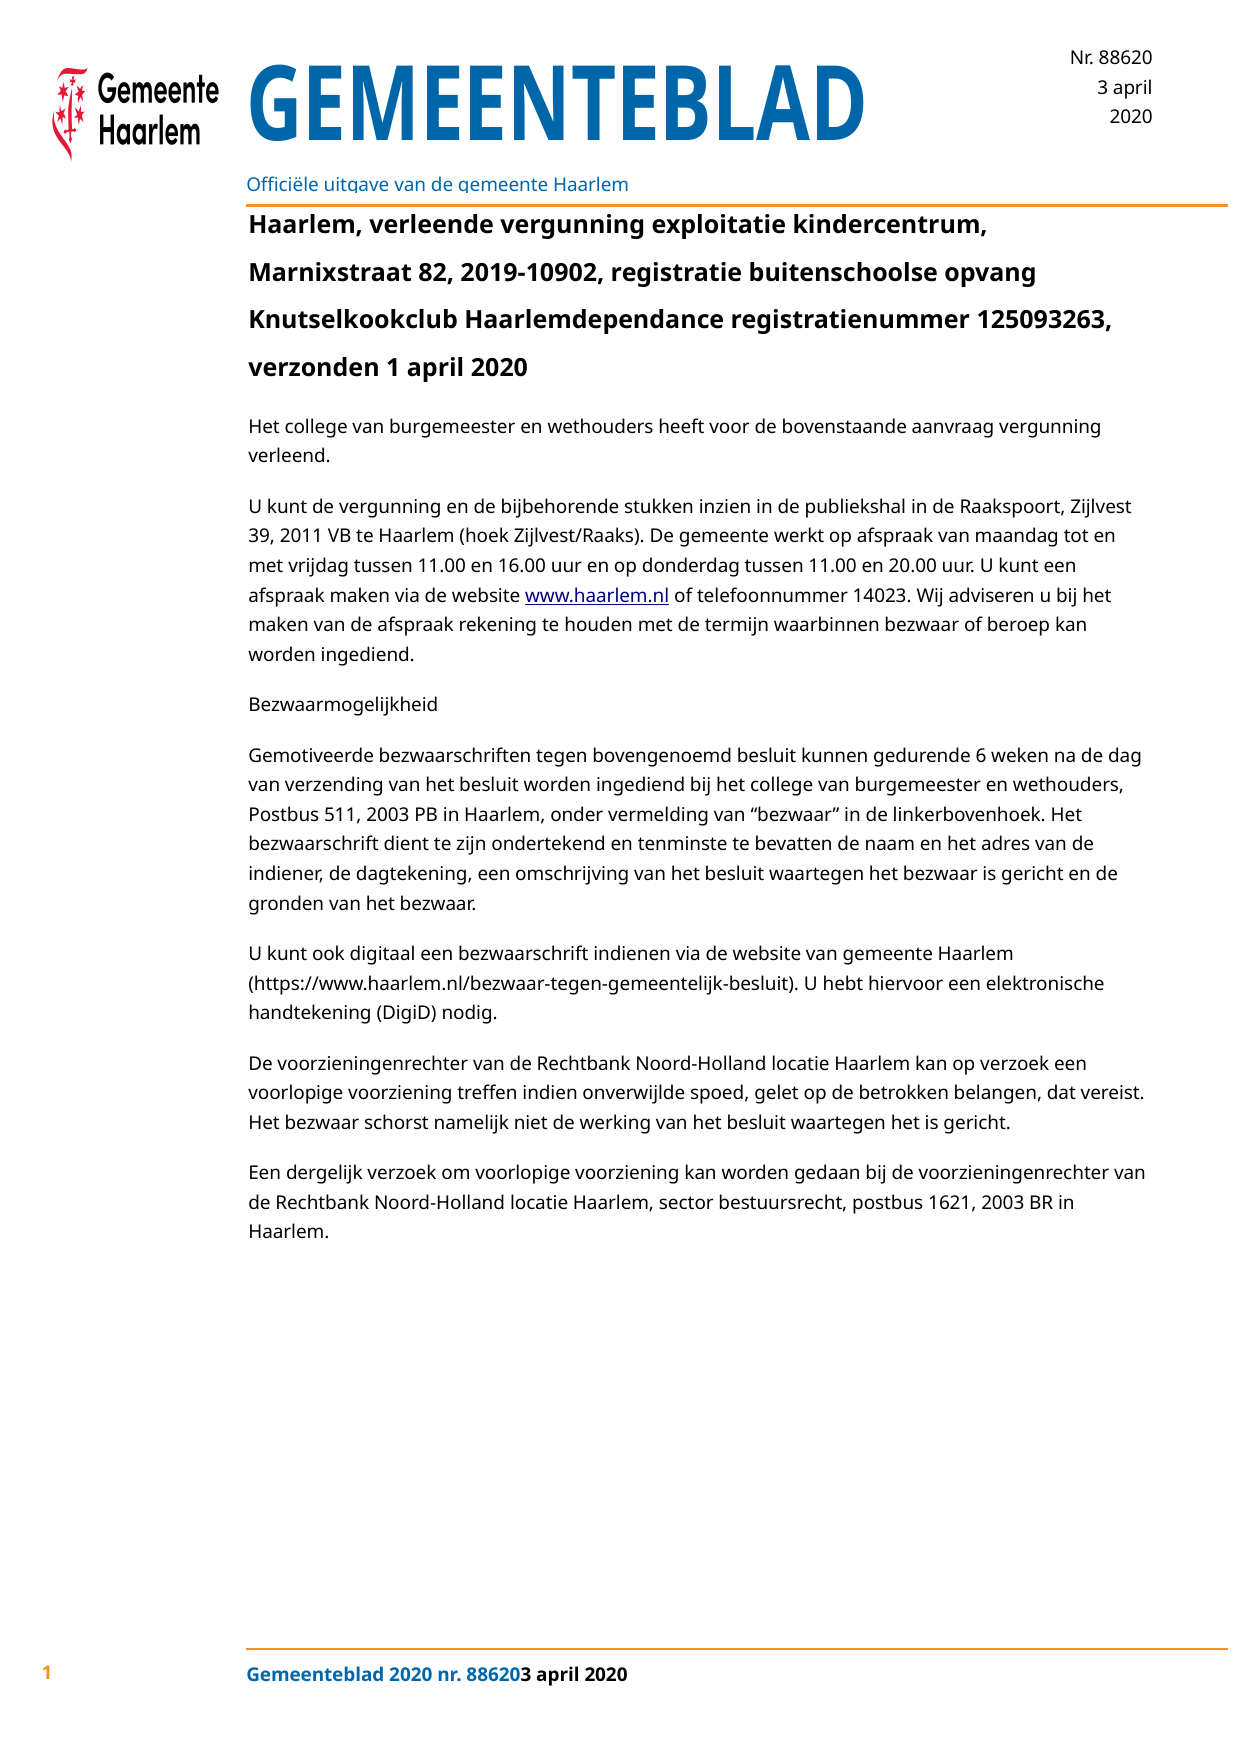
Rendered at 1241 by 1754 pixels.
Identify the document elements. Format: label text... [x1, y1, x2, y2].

text Bezwaarmogelijkheid [248, 691, 1152, 717]
text Een dergelijk verzoek om voorlopige voorziening kan worden gedaan bij de voorzieningenrechter van de Rechtbank Noord-Holland locatie Haarlem, sector bestuursrecht, postbus 1621, 2003 BR in Haarlem. [248, 1159, 1152, 1244]
text Haarlem, verleende vergunning exploitatie kindercentrum, Marnixstraat 82, 2019-10902, registratie buitenschoolse opvang Knutselkookclub Haarlemdependance registratienummer 125093263, verzonden 1 april 2020 [248, 207, 1152, 384]
picture [41, 47, 231, 172]
text Het college van burgemeester en wethouders heeft voor de bovenstaande aanvraag vergunning verleend. [248, 413, 1152, 468]
text De voorzieningenrechter van de Rechtbank Noord-Holland locatie Haarlem kan op verzoek een voorlopige voorziening treffen indien onverwijlde spoed, gelet op de betrokken belangen, dat vereist. Het bezwaar schorst namelijk niet de werking van het besluit waartegen het is gericht. [248, 1050, 1152, 1135]
text U kunt de vergunning en de bijbehorende stukken inzien in de publiekshal in de Raakspoort, Zijlvest 39, 2011 VB te Haarlem (hoek Zijlvest/Raaks). De gemeente werkt op afspraak van maandag tot en met vrijdag tussen 11.00 en 16.00 uur en op donderdag tussen 11.00 en 20.00 uur. U kunt een afspraak maken via de website www.haarlem.nl of telefoonnummer 14023. Wij adviseren u bij het maken van de afspraak rekening te houden met de termijn waarbinnen bezwaar of beroep kan worden ingediend. [248, 493, 1152, 667]
text U kunt ook digitaal een bezwaarschrift indienen via de website van gemeente Haarlem (https://www.haarlem.nl/bezwaar-tegen-gemeentelijk-besluit). U hebt hiervoor een elektronische handtekening (DigiD) nodig. [248, 940, 1152, 1025]
text Gemotiveerde bezwaarschriften tegen bovengenoemd besluit kunnen gedurende 6 weken na de dag van verzending van het besluit worden ingediend bij het college van burgemeester en wethouders, Postbus 511, 2003 PB in Haarlem, onder vermelding van “bezwaar” in de linkerbovenhoek. Het bezwaarschrift dient te zijn ondertekend en tenminste te bevatten de naam en het adres van de indiener, de dagtekening, een omschrijving van het besluit waartegen het bezwaar is gericht en de gronden van het bezwaar. [248, 742, 1152, 916]
